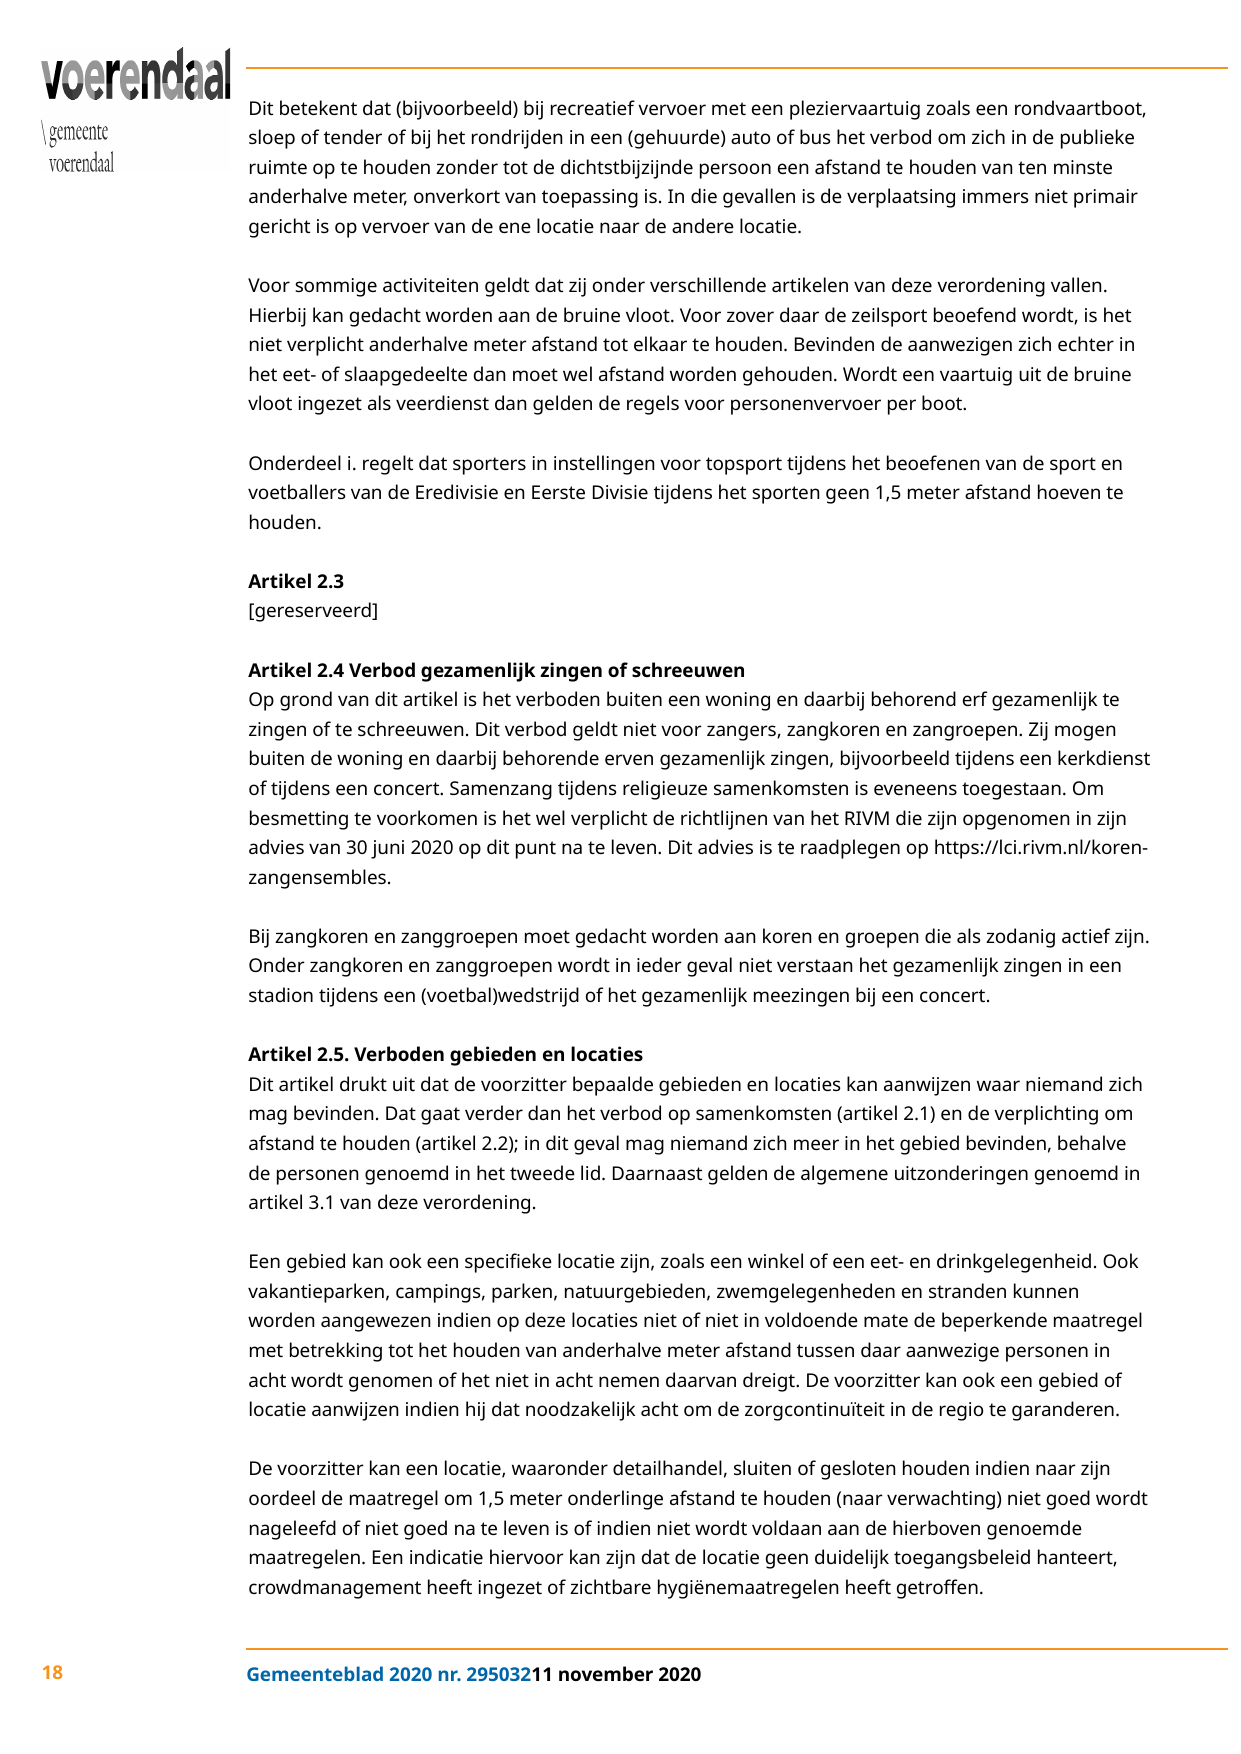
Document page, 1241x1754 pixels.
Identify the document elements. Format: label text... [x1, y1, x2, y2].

text [gereserveerd] [248, 598, 1152, 623]
text Bij zangkoren en zanggroepen moet gedacht worden aan koren en groepen die als zodanig actief zijn. Onder zangkoren en zanggroepen wordt in ieder geval niet verstaan het gezamenlijk zingen in een stadion tijdens een (voetbal)wedstrijd of het gezamenlijk meezingen bij een concert. [248, 923, 1152, 1008]
text Dit artikel drukt uit dat de voorzitter bepaalde gebieden en locaties kan aanwijzen waar niemand zich mag bevinden. Dat gaat verder dan het verbod op samenkomsten (artikel 2.1) en de verplichting om afstand te houden (artikel 2.2); in dit geval mag niemand zich meer in het gebied bevinden, behalve de personen genoemd in het tweede lid. Daarnaast gelden de algemene uitzonderingen genoemd in artikel 3.1 van deze verordening. [248, 1071, 1152, 1215]
text Onderdeel i. regelt dat sporters in instellingen voor topsport tijdens het beoefenen van de sport en voetballers van de Eredivisie en Eerste Divisie tijdens het sporten geen 1,5 meter afstand hoeven te houden. [248, 450, 1152, 535]
text Artikel 2.4 Verbod gezamenlijk zingen of schreeuwen [248, 657, 1152, 683]
text Artikel 2.5. Verboden gebieden en locaties [248, 1041, 1152, 1067]
text Dit betekent dat (bijvoorbeeld) bij recreatief vervoer met een pleziervaartuig zoals een rondvaartboot, sloep of tender of bij het rondrijden in een (gehuurde) auto of bus het verbod om zich in de publieke ruimte op te houden zonder tot de dichtstbijzijnde persoon een afstand te houden van ten minste anderhalve meter, onverkort van toepassing is. In die gevallen is de verplaatsing immers niet primair gericht is op vervoer van de ene locatie naar de andere locatie. [248, 95, 1152, 239]
text Een gebied kan ook een specifieke locatie zijn, zoals een winkel of een eet- en drinkgelegenheid. Ook vakantieparken, campings, parken, natuurgebieden, zwemgelegenheden en stranden kunnen worden aangewezen indien op deze locaties niet of niet in voldoende mate de beperkende maatregel met betrekking tot het houden van anderhalve meter afstand tussen daar aanwezige personen in acht wordt genomen of het niet in acht nemen daarvan dreigt. De voorzitter kan ook een gebied of locatie aanwijzen indien hij dat noodzakelijk acht om de zorgcontinuïteit in de regio te garanderen. [248, 1248, 1152, 1422]
text Artikel 2.3 [248, 568, 1152, 594]
text Op grond van dit artikel is het verboden buiten een woning en daarbij behorend erf gezamenlijk te zingen of te schreeuwen. Dit verbod geldt niet voor zangers, zangkoren en zangroepen. Zij mogen buiten de woning en daarbij behorende erven gezamenlijk zingen, bijvoorbeeld tijdens een kerkdienst of tijdens een concert. Samenzang tijdens religieuze samenkomsten is eveneens toegestaan. Om besmetting te voorkomen is het wel verplicht de richtlijnen van het RIVM die zijn opgenomen in zijn advies van 30 juni 2020 op dit punt na te leven. Dit advies is te raadplegen op https://lci.rivm.nl/koren-zangensembles. [248, 686, 1152, 890]
text De voorzitter kan een locatie, waaronder detailhandel, sluiten of gesloten houden indien naar zijn oordeel de maatregel om 1,5 meter onderlinge afstand te houden (naar verwachting) niet goed wordt nageleefd of niet goed na te leven is of indien niet wordt voldaan aan de hierboven genoemde maatregelen. Een indicatie hiervoor kan zijn dat de locatie geen duidelijk toegangsbeleid hanteert, crowdmanagement heeft ingezet of zichtbare hygiënemaatregelen heeft getroffen. [248, 1456, 1152, 1600]
text Voor sommige activiteiten geldt dat zij onder verschillende artikelen van deze verordening vallen. Hierbij kan gedacht worden aan de bruine vloot. Voor zover daar de zeilsport beoefend wordt, is het niet verplicht anderhalve meter afstand tot elkaar te houden. Bevinden de aanwezigen zich echter in het eet- of slaapgedeelte dan moet wel afstand worden gehouden. Wordt een vaartuig uit de bruine vloot ingezet als veerdienst dan gelden de regels voor personenvervoer per boot. [248, 272, 1152, 416]
picture [41, 47, 231, 172]
